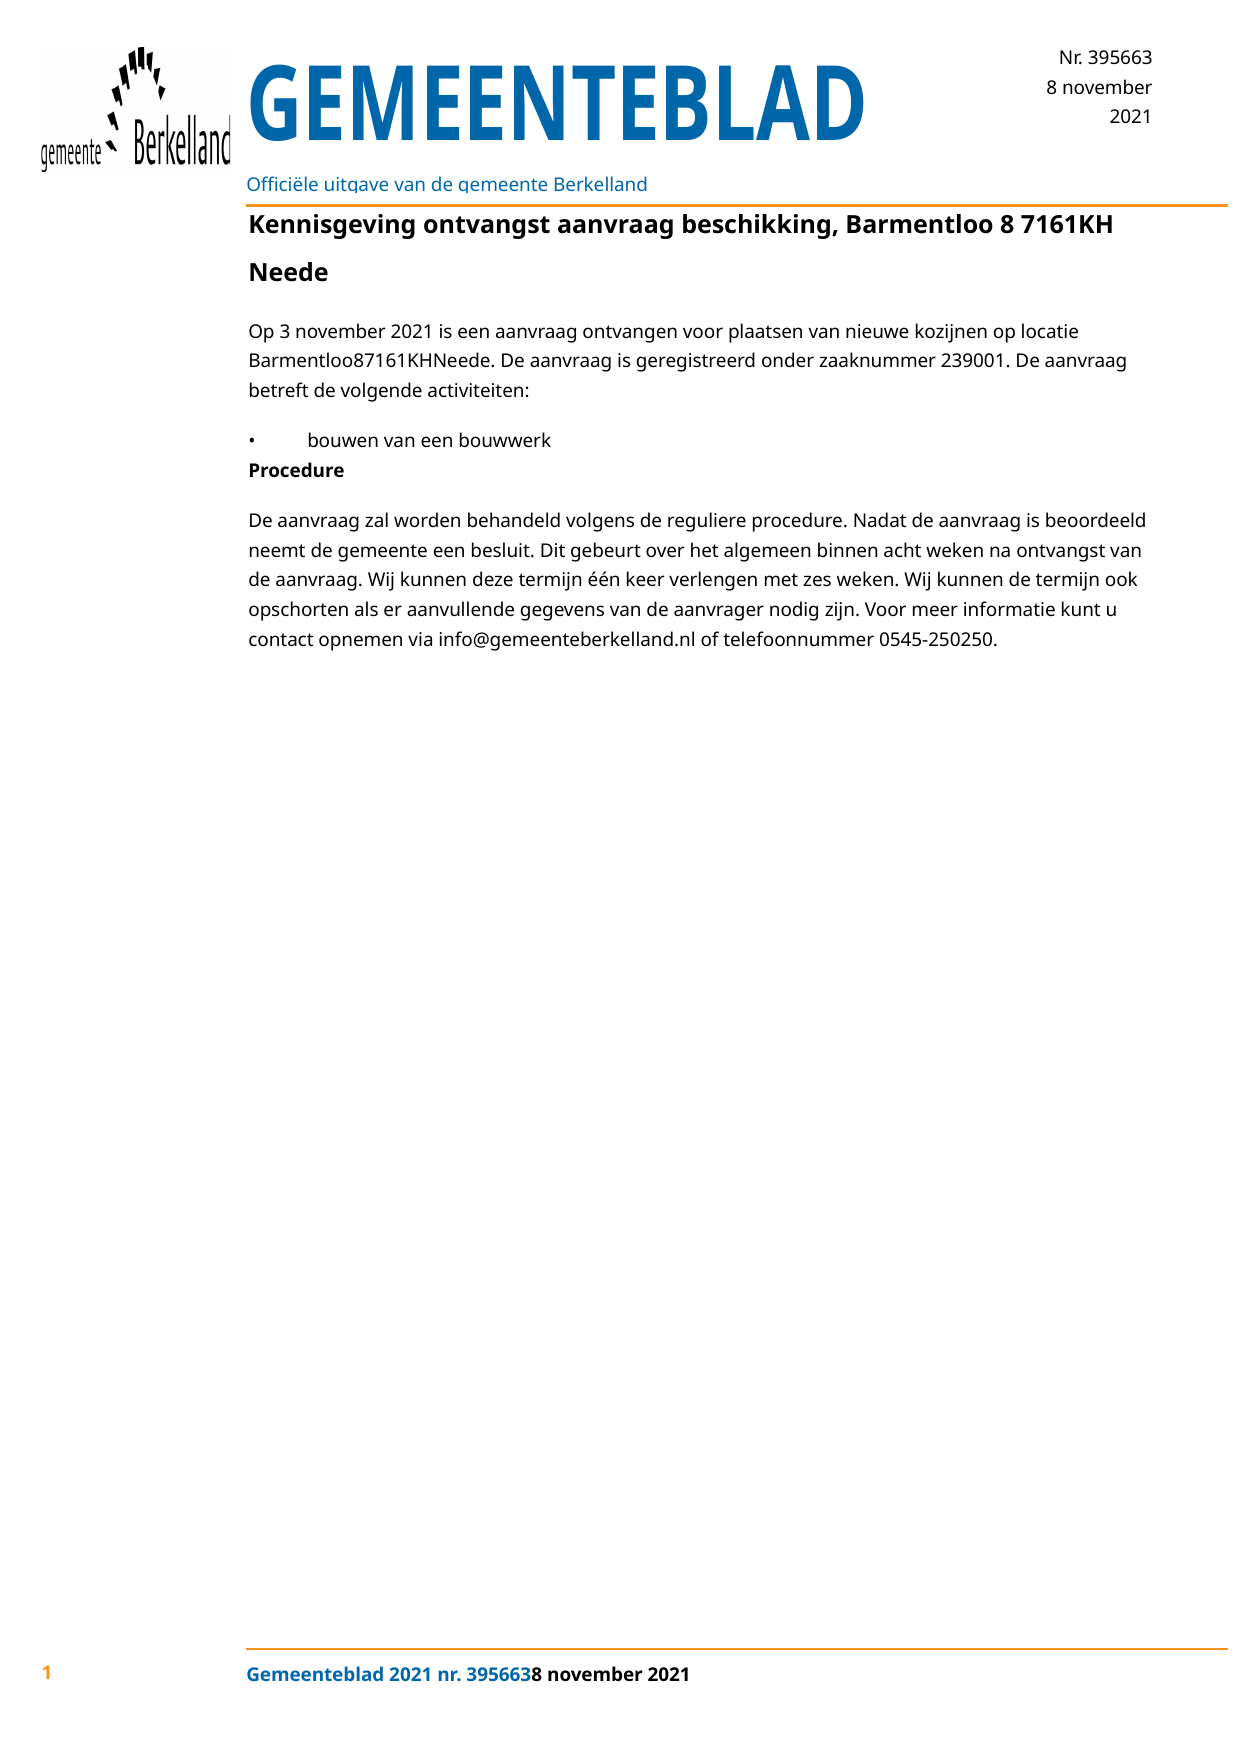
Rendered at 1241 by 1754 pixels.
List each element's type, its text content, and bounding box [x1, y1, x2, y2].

text De aanvraag zal worden behandeld volgens de reguliere procedure. Nadat de aanvraag is beoordeeld neemt de gemeente een besluit. Dit gebeurt over het algemeen binnen acht weken na ontvangst van de aanvraag. Wij kunnen deze termijn één keer verlengen met zes weken. Wij kunnen de termijn ook opschorten als er aanvullende gegevens van de aanvrager nodig zijn. Voor meer informatie kunt u contact opnemen via info@gemeenteberkelland.nl of telefoonnummer 0545-250250. [248, 507, 1152, 652]
text Procedure [248, 457, 1152, 483]
picture [41, 47, 231, 172]
list bouwen van een bouwwerk [248, 427, 1152, 453]
text Op 3 november 2021 is een aanvraag ontvangen voor plaatsen van nieuwe kozijnen op locatie Barmentloo87161KHNeede. De aanvraag is geregistreerd onder zaaknummer 239001. De aanvraag betreft de volgende activiteiten: [248, 318, 1152, 403]
text Kennisgeving ontvangst aanvraag beschikking, Barmentloo 8 7161KH Neede [248, 207, 1152, 288]
